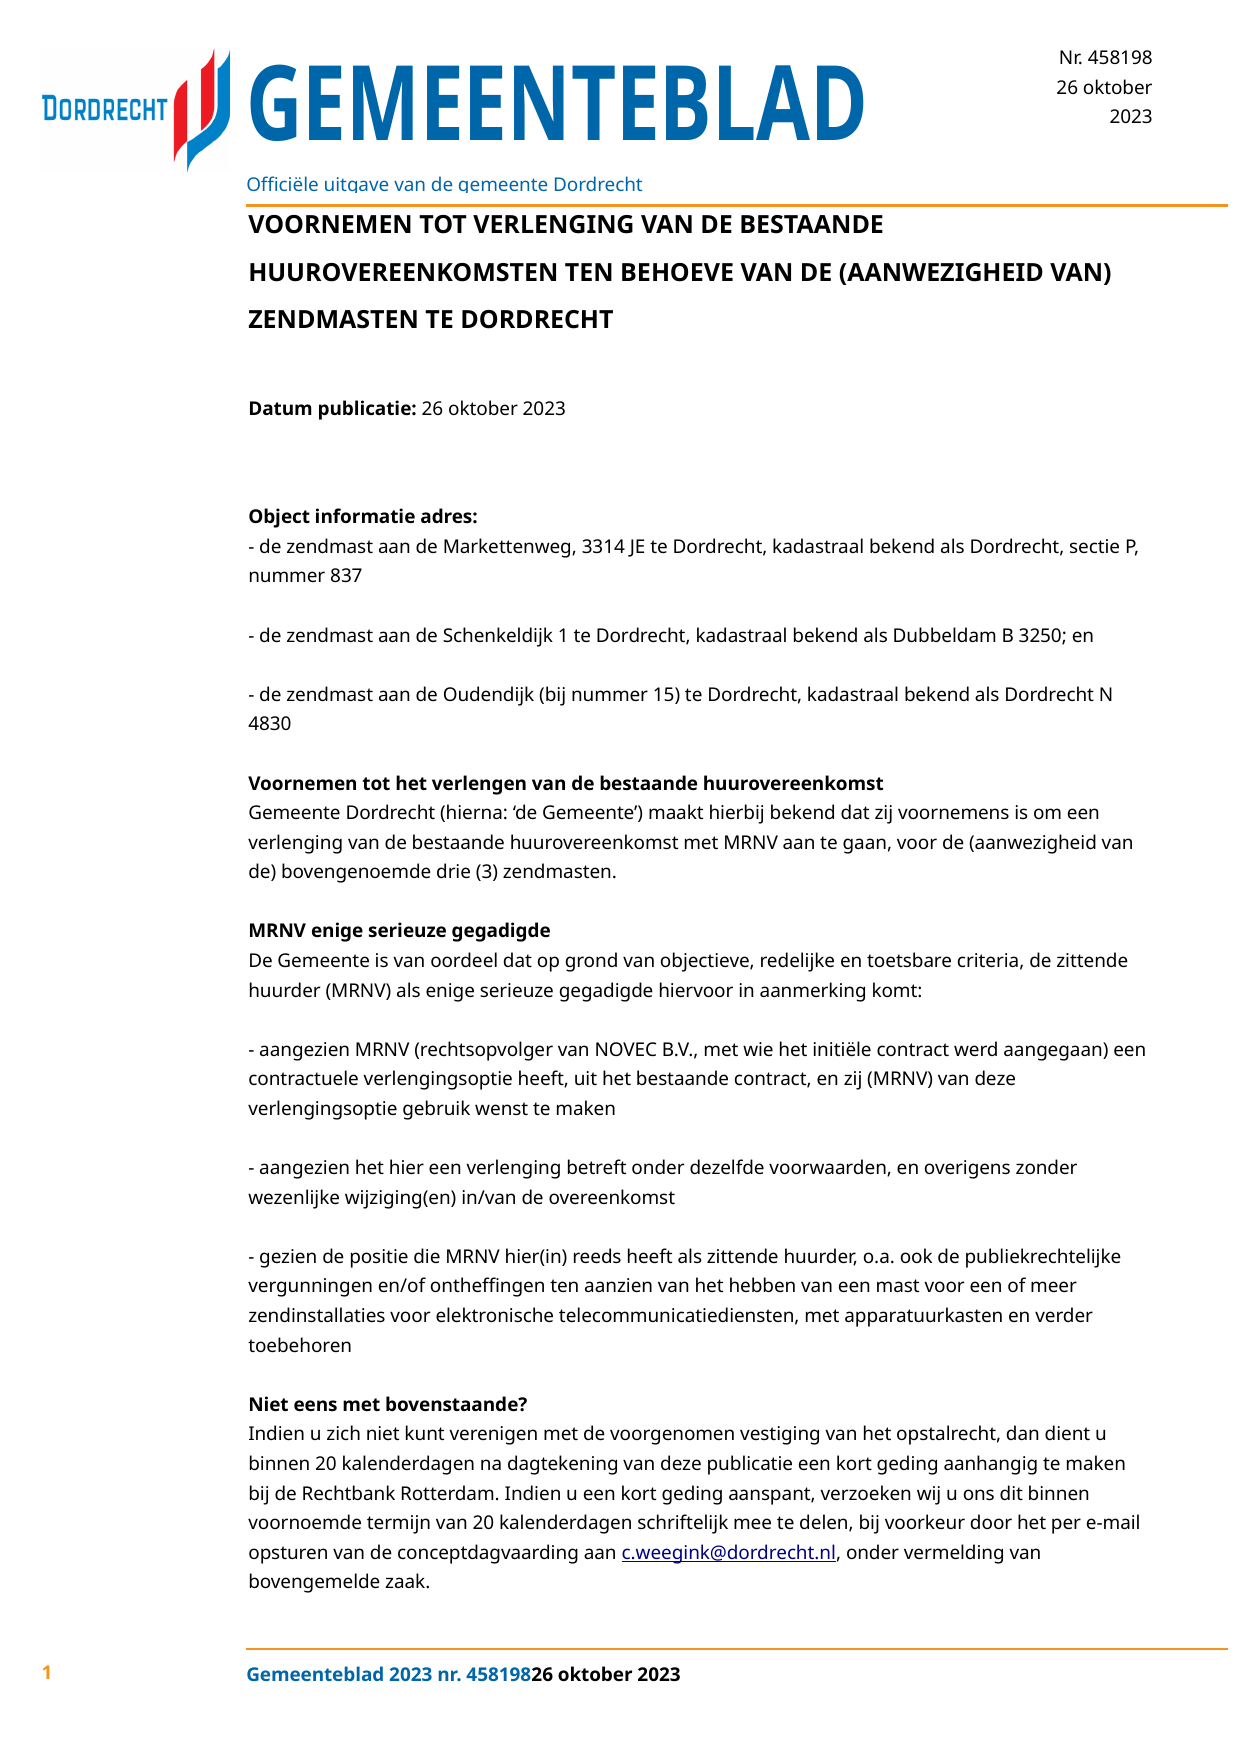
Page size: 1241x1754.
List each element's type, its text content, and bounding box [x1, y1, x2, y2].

text Voornemen tot het verlengen van de bestaande huurovereenkomst [248, 770, 1152, 796]
text - de zendmast aan de Oudendijk (bij nummer 15) te Dordrecht, kadastraal bekend als Dordrecht N 4830 [248, 681, 1152, 736]
text - aangezien MRNV (rechtsopvolger van NOVEC B.V., met wie het initiële contract werd aangegaan) een contractuele verlengingsoptie heeft, uit het bestaande contract, en zij (MRNV) van deze verlengingsoptie gebruik wenst te maken [248, 1036, 1152, 1121]
text MRNV enige serieuze gegadigde [248, 918, 1152, 943]
text - de zendmast aan de Schenkeldijk 1 te Dordrecht, kadastraal bekend als Dubbeldam B 3250; en [248, 622, 1152, 648]
text Niet eens met bovenstaande? [248, 1391, 1152, 1417]
text Datum publicatie: 26 oktober 2023 [248, 395, 1152, 421]
text - de zendmast aan de Markettenweg, 3314 JE te Dordrecht, kadastraal bekend als Dordrecht, sectie P, nummer 837 [248, 533, 1152, 588]
text Gemeente Dordrecht (hierna: ‘de Gemeente’) maakt hierbij bekend dat zij voornemens is om een verlenging van de bestaande huurovereenkomst met MRNV aan te gaan, voor de (aanwezigheid van de) bovengenoemde drie (3) zendmasten. [248, 799, 1152, 884]
text VOORNEMEN TOT VERLENGING VAN DE BESTAANDE HUUROVEREENKOMSTEN TEN BEHOEVE VAN DE (AANWEZIGHEID VAN) ZENDMASTEN TE DORDRECHT [248, 207, 1152, 336]
text - gezien de positie die MRNV hier(in) reeds heeft als zittende huurder, o.a. ook de publiekrechtelijke vergunningen en/of ontheffingen ten aanzien van het hebben van een mast voor een of meer zendinstallaties voor elektronische telecommunicatiediensten, met apparatuurkasten en verder toebehoren [248, 1243, 1152, 1358]
text - aangezien het hier een verlenging betreft onder dezelfde voorwaarden, en overigens zonder wezenlijke wijziging(en) in/van de overeenkomst [248, 1154, 1152, 1210]
text Indien u zich niet kunt verenigen met de voorgenomen vestiging van het opstalrecht, dan dient u binnen 20 kalenderdagen na dagtekening van deze publicatie een kort geding aanhangig te maken bij de Rechtbank Rotterdam. Indien u een kort geding aanspant, verzoeken wij u ons dit binnen voornoemde termijn van 20 kalenderdagen schriftelijk mee te delen, bij voorkeur door het per e-mail opsturen van de conceptdagvaarding aan c.weegink@dordrecht.nl, onder vermelding van bovengemelde zaak. [248, 1421, 1152, 1594]
text De Gemeente is van oordeel dat op grond van objectieve, redelijke en toetsbare criteria, de zittende huurder (MRNV) als enige serieuze gegadigde hiervoor in aanmerking komt: [248, 947, 1152, 1003]
picture [41, 47, 231, 172]
text Object informatie adres: [248, 503, 1152, 529]
